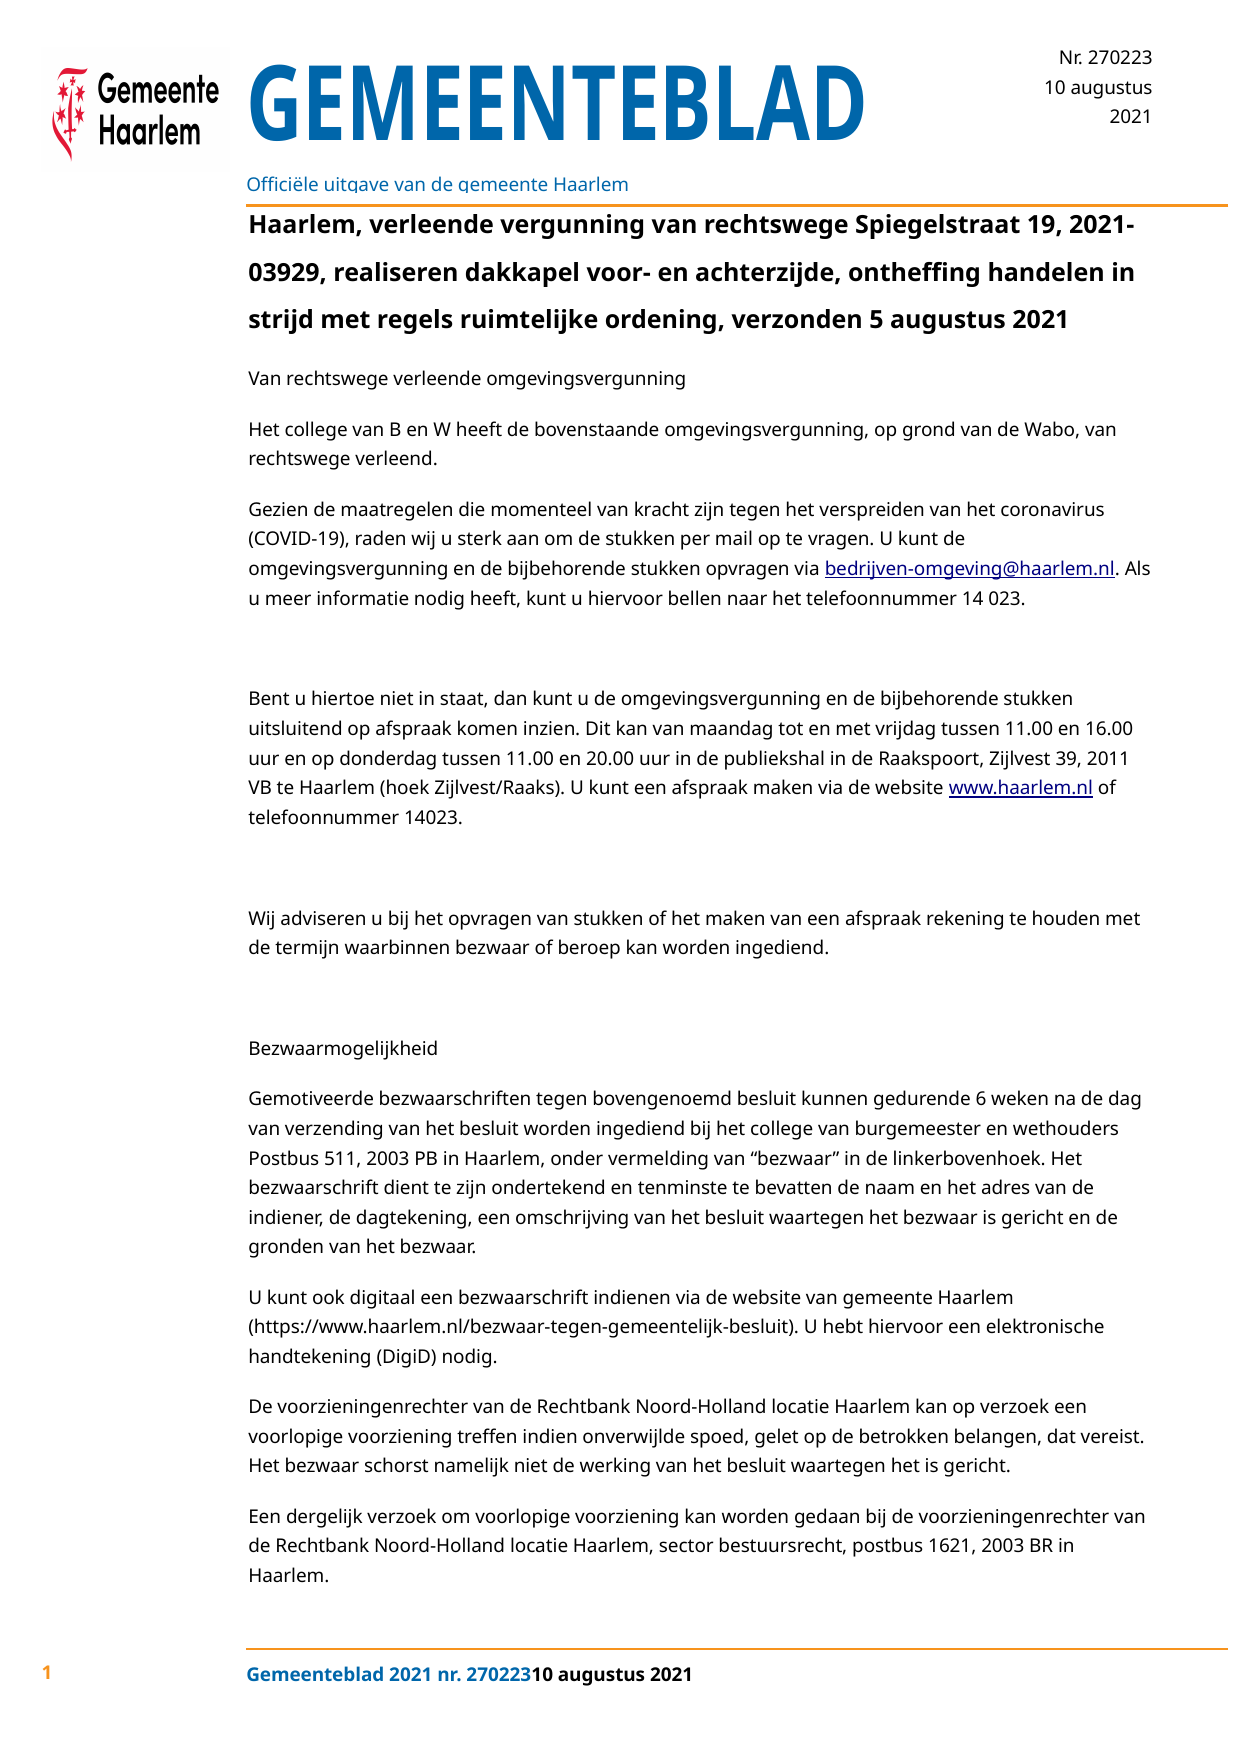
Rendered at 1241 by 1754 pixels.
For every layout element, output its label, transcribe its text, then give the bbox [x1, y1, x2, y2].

text U kunt ook digitaal een bezwaarschrift indienen via de website van gemeente Haarlem (https://www.haarlem.nl/bezwaar-tegen-gemeentelijk-besluit). U hebt hiervoor een elektronische handtekening (DigiD) nodig. [248, 1284, 1152, 1369]
picture [41, 47, 231, 172]
text De voorzieningenrechter van de Rechtbank Noord-Holland locatie Haarlem kan op verzoek een voorlopige voorziening treffen indien onverwijlde spoed, gelet op de betrokken belangen, dat vereist. Het bezwaar schorst namelijk niet de werking van het besluit waartegen het is gericht. [248, 1393, 1152, 1478]
text Een dergelijk verzoek om voorlopige voorziening kan worden gedaan bij de voorzieningenrechter van de Rechtbank Noord-Holland locatie Haarlem, sector bestuursrecht, postbus 1621, 2003 BR in Haarlem. [248, 1503, 1152, 1588]
text Gezien de maatregelen die momenteel van kracht zijn tegen het verspreiden van het coronavirus (COVID-19), raden wij u sterk aan om de stukken per mail op te vragen. U kunt de omgevingsvergunning en de bijbehorende stukken opvragen via bedrijven-omgeving@haarlem.nl. Als u meer informatie nodig heeft, kunt u hiervoor bellen naar het telefoonnummer 14 023. [248, 496, 1152, 610]
text Haarlem, verleende vergunning van rechtswege Spiegelstraat 19, 2021-03929, realiseren dakkapel voor- en achterzijde, ontheffing handelen in strijd met regels ruimtelijke ordening, verzonden 5 augustus 2021 [248, 207, 1152, 336]
text Van rechtswege verleende omgevingsvergunning [248, 366, 1152, 391]
text Wij adviseren u bij het opvragen van stukken of het maken van een afspraak rekening te houden met de termijn waarbinnen bezwaar of beroep kan worden ingediend. [248, 905, 1152, 960]
text Gemotiveerde bezwaarschriften tegen bovengenoemd besluit kunnen gedurende 6 weken na de dag van verzending van het besluit worden ingediend bij het college van burgemeester en wethouders Postbus 511, 2003 PB in Haarlem, onder vermelding van “bezwaar” in de linkerbovenhoek. Het bezwaarschrift dient te zijn ondertekend en tenminste te bevatten de naam en het adres van de indiener, de dagtekening, een omschrijving van het besluit waartegen het bezwaar is gericht en de gronden van het bezwaar. [248, 1086, 1152, 1259]
text Bezwaarmogelijkheid [248, 1035, 1152, 1061]
text Bent u hiertoe niet in staat, dan kunt u de omgevingsvergunning en de bijbehorende stukken uitsluitend op afspraak komen inzien. Dit kan van maandag tot en met vrijdag tussen 11.00 en 16.00 uur en op donderdag tussen 11.00 en 20.00 uur in de publiekshal in de Raakspoort, Zijlvest 39, 2011 VB te Haarlem (hoek Zijlvest/Raaks). U kunt een afspraak maken via de website www.haarlem.nl of telefoonnummer 14023. [248, 686, 1152, 829]
text Het college van B en W heeft de bovenstaande omgevingsvergunning, op grond van de Wabo, van rechtswege verleend. [248, 416, 1152, 471]
